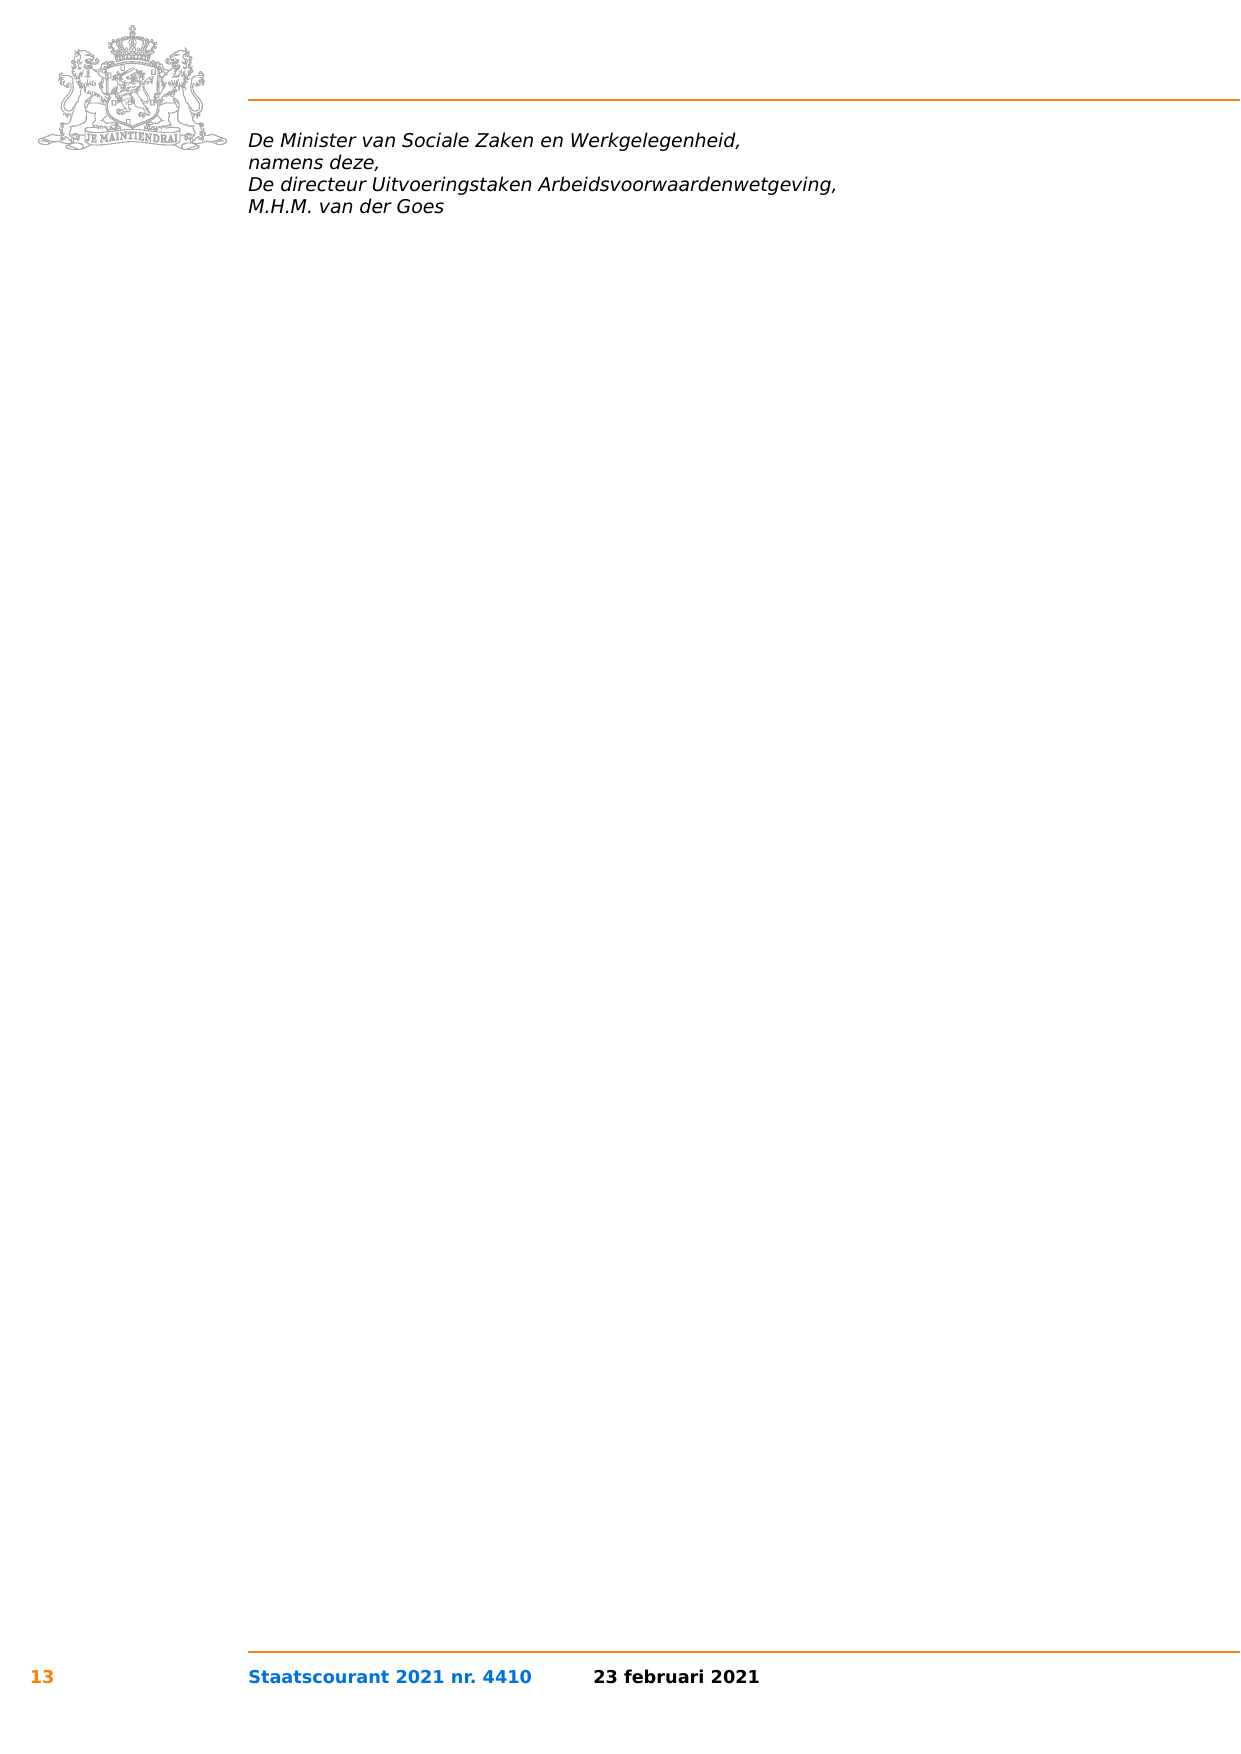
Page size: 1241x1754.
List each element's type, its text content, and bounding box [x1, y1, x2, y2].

text De Minister van Sociale Zaken en Werkgelegenheid, namens deze, De directeur Uitvoeringstaken Arbeidsvoorwaardenwetgeving, M.H.M. van der Goes [248, 130, 1163, 218]
picture [38, 25, 227, 150]
